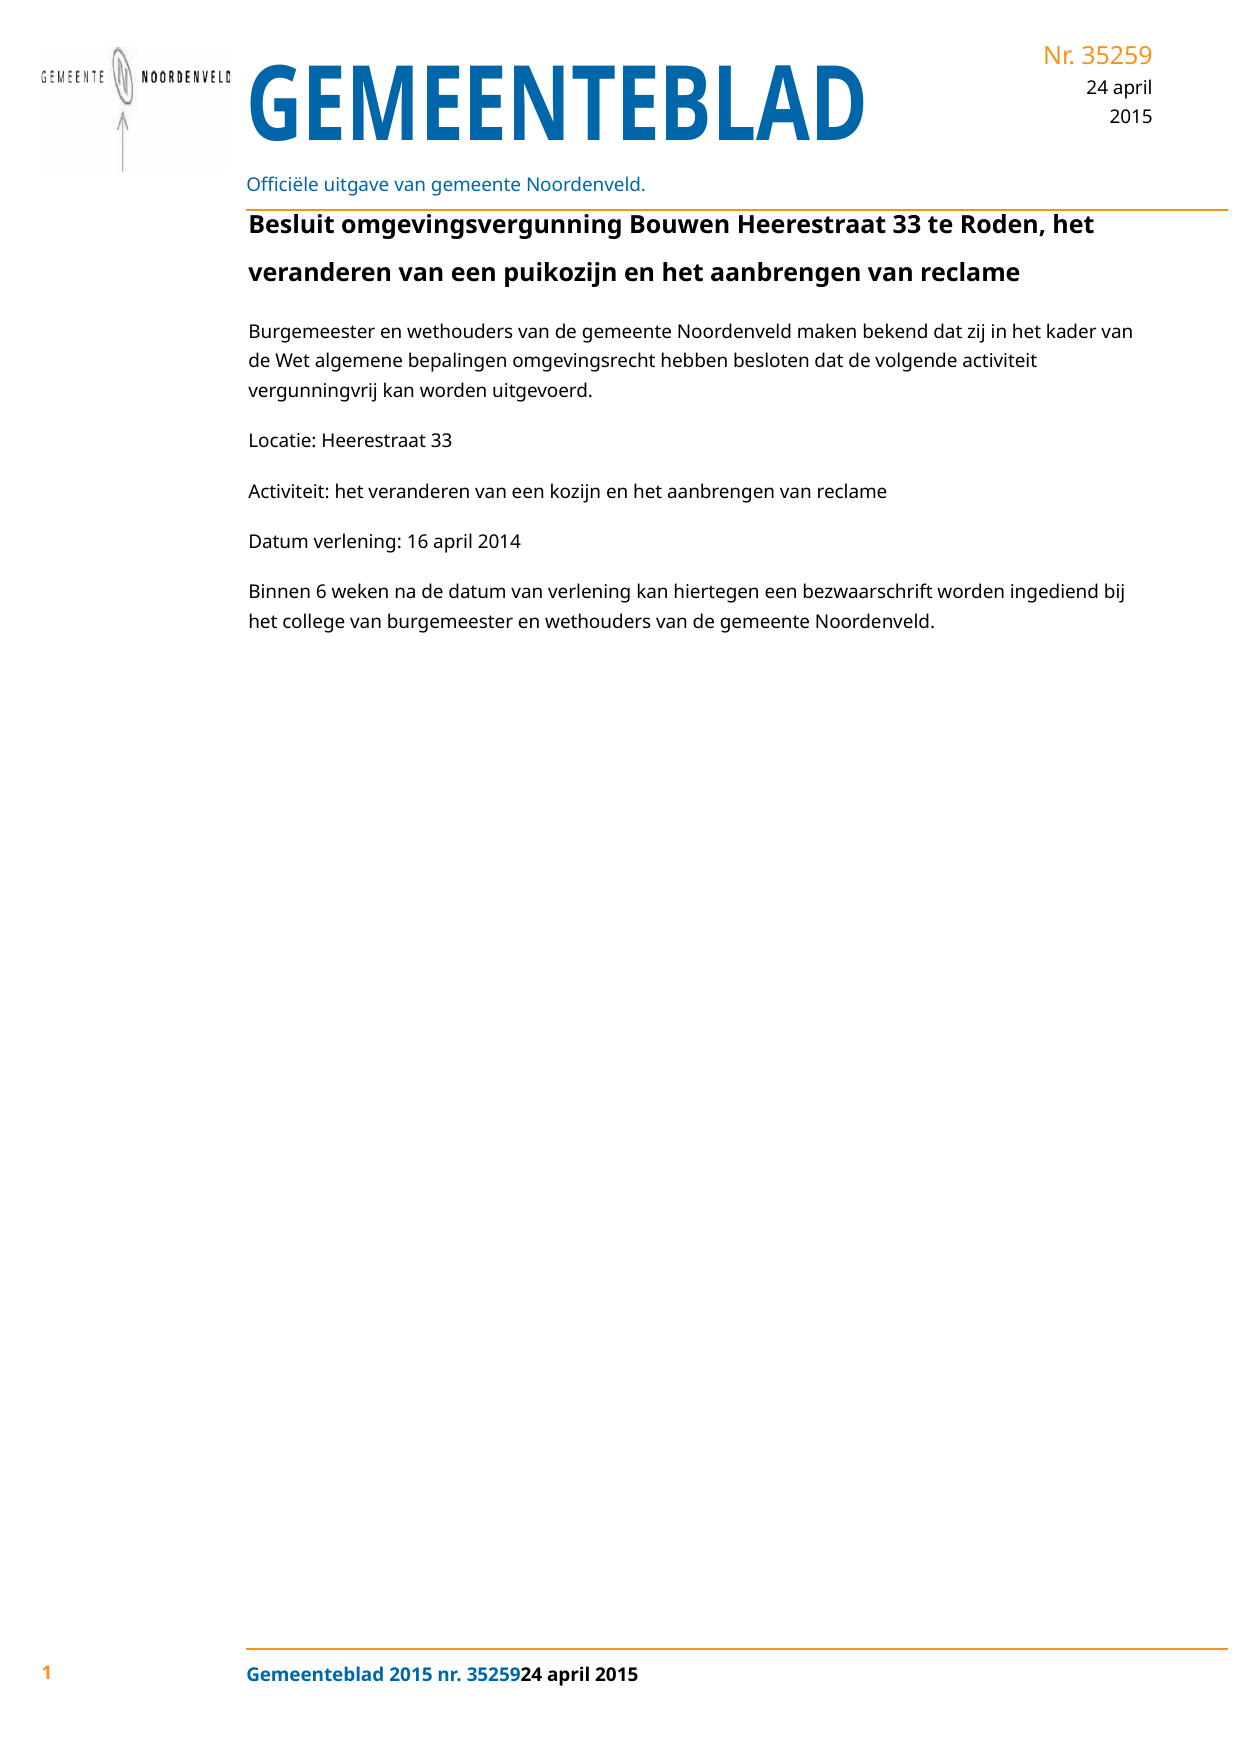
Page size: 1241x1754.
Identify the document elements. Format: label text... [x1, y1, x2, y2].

text Datum verlening: 16 april 2014 [248, 528, 1152, 554]
text Burgemeester en wethouders van de gemeente Noordenveld maken bekend dat zij in het kader van de Wet algemene bepalingen omgevingsrecht hebben besloten dat de volgende activiteit vergunningvrij kan worden uitgevoerd. [248, 318, 1152, 403]
text Locatie: Heerestraat 33 [248, 427, 1152, 453]
text Activiteit: het veranderen van een kozijn en het aanbrengen van reclame [248, 478, 1152, 504]
text Besluit omgevingsvergunning Bouwen Heerestraat 33 te Roden, het veranderen van een puikozijn en het aanbrengen van reclame [248, 211, 1152, 288]
text Binnen 6 weken na de datum van verlening kan hiertegen een bezwaarschrift worden ingediend bij het college van burgemeester en wethouders van de gemeente Noordenveld. [248, 579, 1152, 634]
picture [41, 47, 231, 172]
